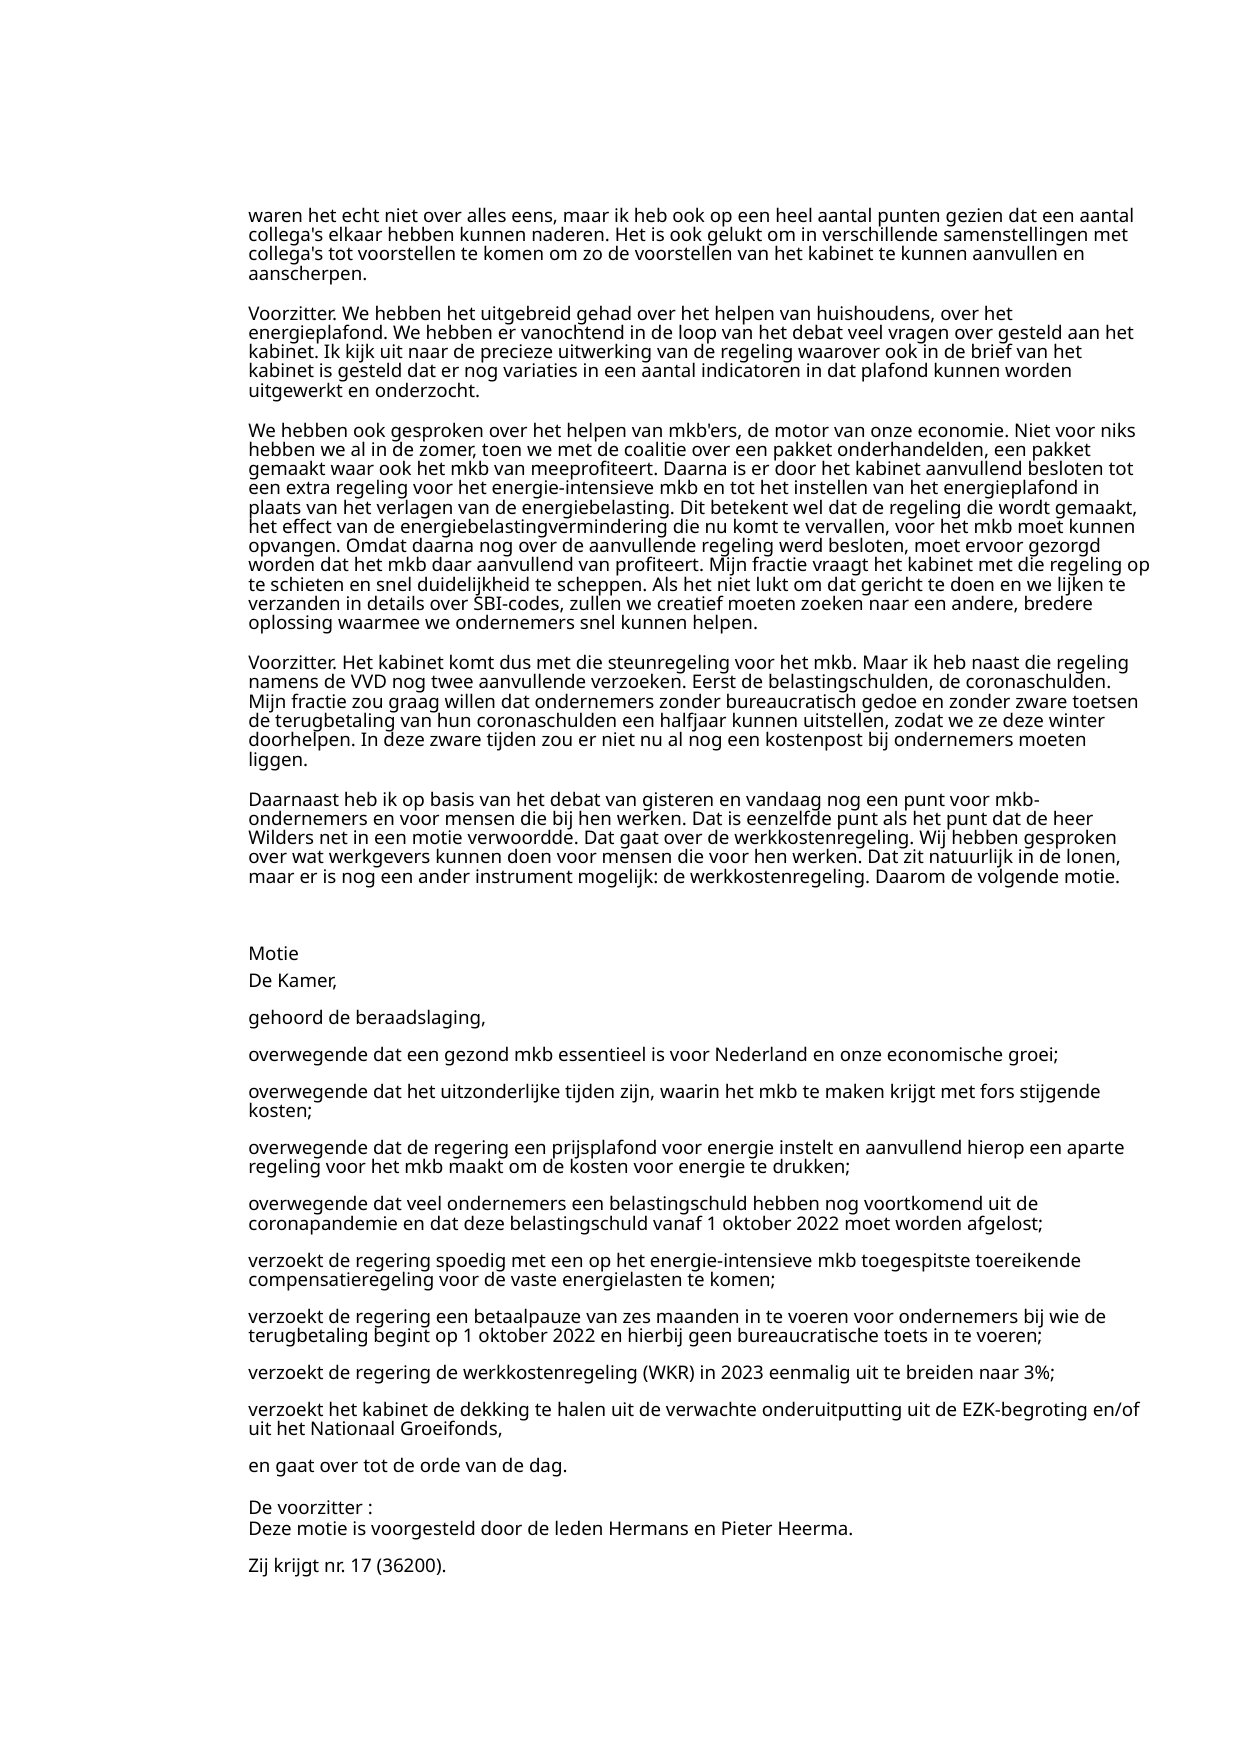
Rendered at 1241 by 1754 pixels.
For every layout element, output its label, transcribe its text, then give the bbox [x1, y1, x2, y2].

text overwegende dat het uitzonderlijke tijden zijn, waarin het mkb te maken krijgt met fors stijgende kosten; [248, 1083, 1152, 1121]
text verzoekt de regering spoedig met een op het energie-intensieve mkb toegespitste toereikende compensatieregeling voor de vaste energielasten te komen; [248, 1252, 1152, 1290]
text Voorzitter. We hebben het uitgebreid gehad over het helpen van huishoudens, over het energieplafond. We hebben er vanochtend in de loop van het debat veel vragen over gesteld aan het kabinet. Ik kijk uit naar de precieze uitwerking van de regeling waarover ook in de brief van het kabinet is gesteld dat er nog variaties in een aantal indicatoren in dat plafond kunnen worden uitgewerkt en onderzocht. [248, 304, 1152, 401]
text gehoord de beraadslaging, [248, 1009, 1152, 1028]
text overwegende dat de regering een prijsplafond voor energie instelt en aanvullend hierop een aparte regeling voor het mkb maakt om de kosten voor energie te drukken; [248, 1139, 1152, 1178]
text verzoekt het kabinet de dekking te halen uit de verwachte onderuitputting uit de EZK-begroting en/of uit het Nationaal Groeifonds, [248, 1401, 1152, 1439]
text Voorzitter. Het kabinet komt dus met die steunregeling voor het mkb. Maar ik heb naast die regeling namens de VVD nog twee aanvullende verzoeken. Eerst de belastingschulden, de coronaschulden. Mijn fractie zou graag willen dat ondernemers zonder bureaucratisch gedoe en zonder zware toetsen de terugbetaling van hun coronaschulden een halfjaar kunnen uitstellen, zodat we ze deze winter doorhelpen. In deze zware tijden zou er niet nu al nog een kostenpost bij ondernemers moeten liggen. [248, 654, 1152, 770]
text De voorzitter : [248, 1494, 1152, 1520]
text Deze motie is voorgesteld door de leden Hermans en Pieter Heerma. [248, 1520, 1152, 1539]
text verzoekt de regering de werkkostenregeling (WKR) in 2023 eenmalig uit te breiden naar 3%; [248, 1364, 1152, 1383]
text Daarnaast heb ik op basis van het debat van gisteren en vandaag nog een punt voor mkb-ondernemers en voor mensen die bij hen werken. Dat is eenzelfde punt als het punt dat de heer Wilders net in een motie verwoordde. Dat gaat over de werkkostenregeling. Wij hebben gesproken over wat werkgevers kunnen doen voor mensen die voor hen werken. Dat zit natuurlijk in de lonen, maar er is nog een ander instrument mogelijk: de werkkostenregeling. Daarom de volgende motie. [248, 791, 1152, 887]
text overwegende dat veel ondernemers een belastingschuld hebben nog voortkomend uit de coronapandemie en dat deze belastingschuld vanaf 1 oktober 2022 moet worden afgelost; [248, 1195, 1152, 1234]
text verzoekt de regering een betaalpauze van zes maanden in te voeren voor ondernemers bij wie de terugbetaling begint op 1 oktober 2022 en hierbij geen bureaucratische toets in te voeren; [248, 1308, 1152, 1346]
text Zij krijgt nr. 17 (36200). [248, 1557, 1152, 1576]
text Motie [248, 940, 1152, 966]
text en gaat over tot de orde van de dag. [248, 1457, 1152, 1477]
text De Kamer, [248, 972, 1152, 991]
text We hebben ook gesproken over het helpen van mkb'ers, de motor van onze economie. Niet voor niks hebben we al in de zomer, toen we met de coalitie over een pakket onderhandelden, een pakket gemaakt waar ook het mkb van meeprofiteert. Daarna is er door het kabinet aanvullend besloten tot een extra regeling voor het energie-intensieve mkb en tot het instellen van het energieplafond in plaats van het verlagen van de energiebelasting. Dit betekent wel dat de regeling die wordt gemaakt, het effect van de energiebelastingvermindering die nu komt te vervallen, voor het mkb moet kunnen opvangen. Omdat daarna nog over de aanvullende regeling werd besloten, moet ervoor gezorgd worden dat het mkb daar aanvullend van profiteert. Mijn fractie vraagt het kabinet met die regeling op te schieten en snel duidelijkheid te scheppen. Als het niet lukt om dat gericht te doen en we lijken te verzanden in details over SBI-codes, zullen we creatief moeten zoeken naar een andere, bredere oplossing waarmee we ondernemers snel kunnen helpen. [248, 422, 1152, 633]
text overwegende dat een gezond mkb essentieel is voor Nederland en onze economische groei; [248, 1046, 1152, 1065]
text waren het echt niet over alles eens, maar ik heb ook op een heel aantal punten gezien dat een aantal collega's elkaar hebben kunnen naderen. Het is ook gelukt om in verschillende samenstellingen met collega's tot voorstellen te komen om zo de voorstellen van het kabinet te kunnen aanvullen en aanscherpen. [248, 207, 1152, 284]
